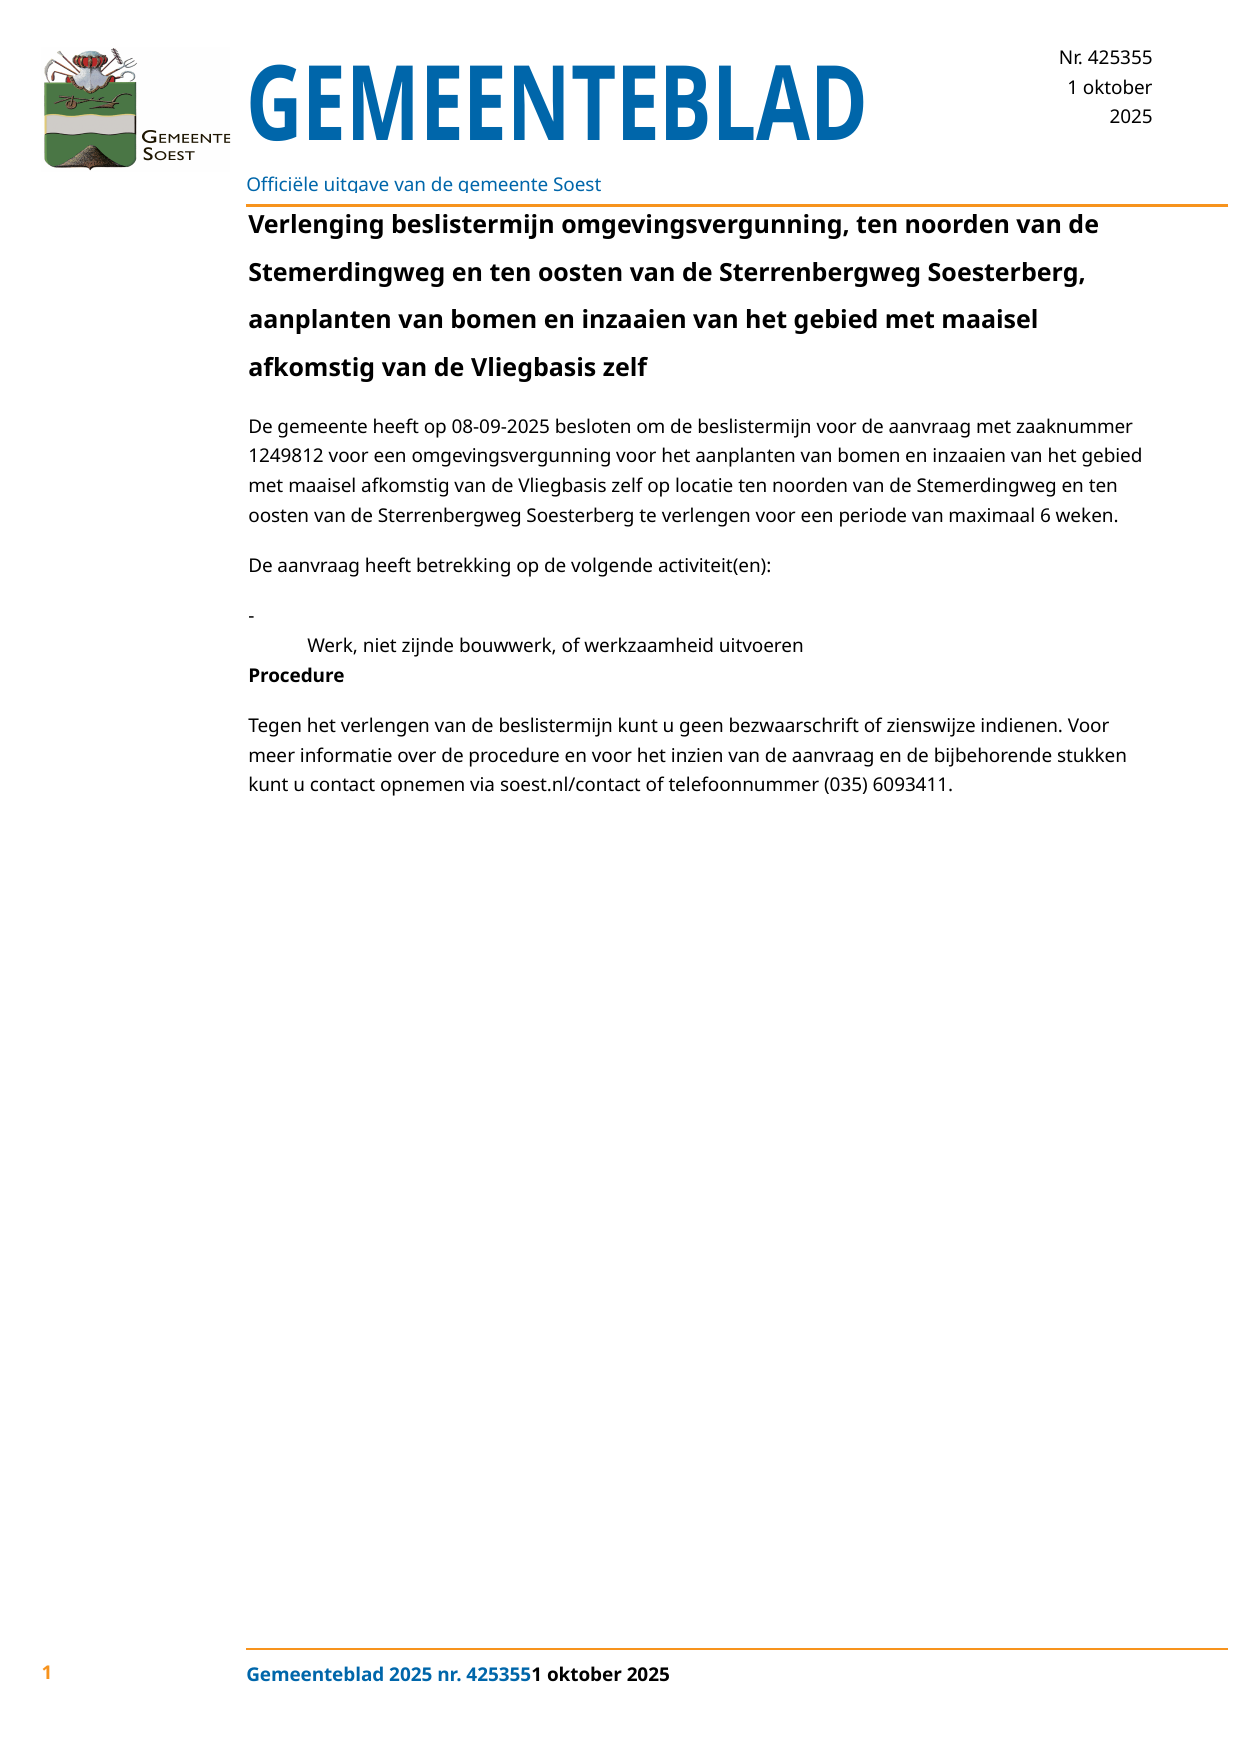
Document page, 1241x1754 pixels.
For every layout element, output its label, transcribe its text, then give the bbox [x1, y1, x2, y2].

list Werk, niet zijnde bouwwerk, of werkzaamheid uitvoeren [248, 632, 1152, 658]
text De gemeente heeft op 08-09-2025 besloten om de beslistermijn voor de aanvraag met zaaknummer 1249812 voor een omgevingsvergunning voor het aanplanten van bomen en inzaaien van het gebied met maaisel afkomstig van de Vliegbasis zelf op locatie ten noorden van de Stemerdingweg en ten oosten van de Sterrenbergweg Soesterberg te verlengen voor een periode van maximaal 6 weken. [248, 413, 1152, 528]
text Procedure [248, 662, 1152, 688]
text Verlenging beslistermijn omgevingsvergunning, ten noorden van de Stemerdingweg en ten oosten van de Sterrenbergweg Soesterberg, aanplanten van bomen en inzaaien van het gebied met maaisel afkomstig van de Vliegbasis zelf [248, 207, 1152, 384]
text Tegen het verlengen van de beslistermijn kunt u geen bezwaarschrift of zienswijze indienen. Voor meer informatie over de procedure en voor het inzien van de aanvraag en de bijbehorende stukken kunt u contact opnemen via soest.nl/contact of telefoonnummer (035) 6093411. [248, 712, 1152, 797]
picture [41, 47, 231, 172]
text De aanvraag heeft betrekking op de volgende activiteit(en): [248, 552, 1152, 578]
